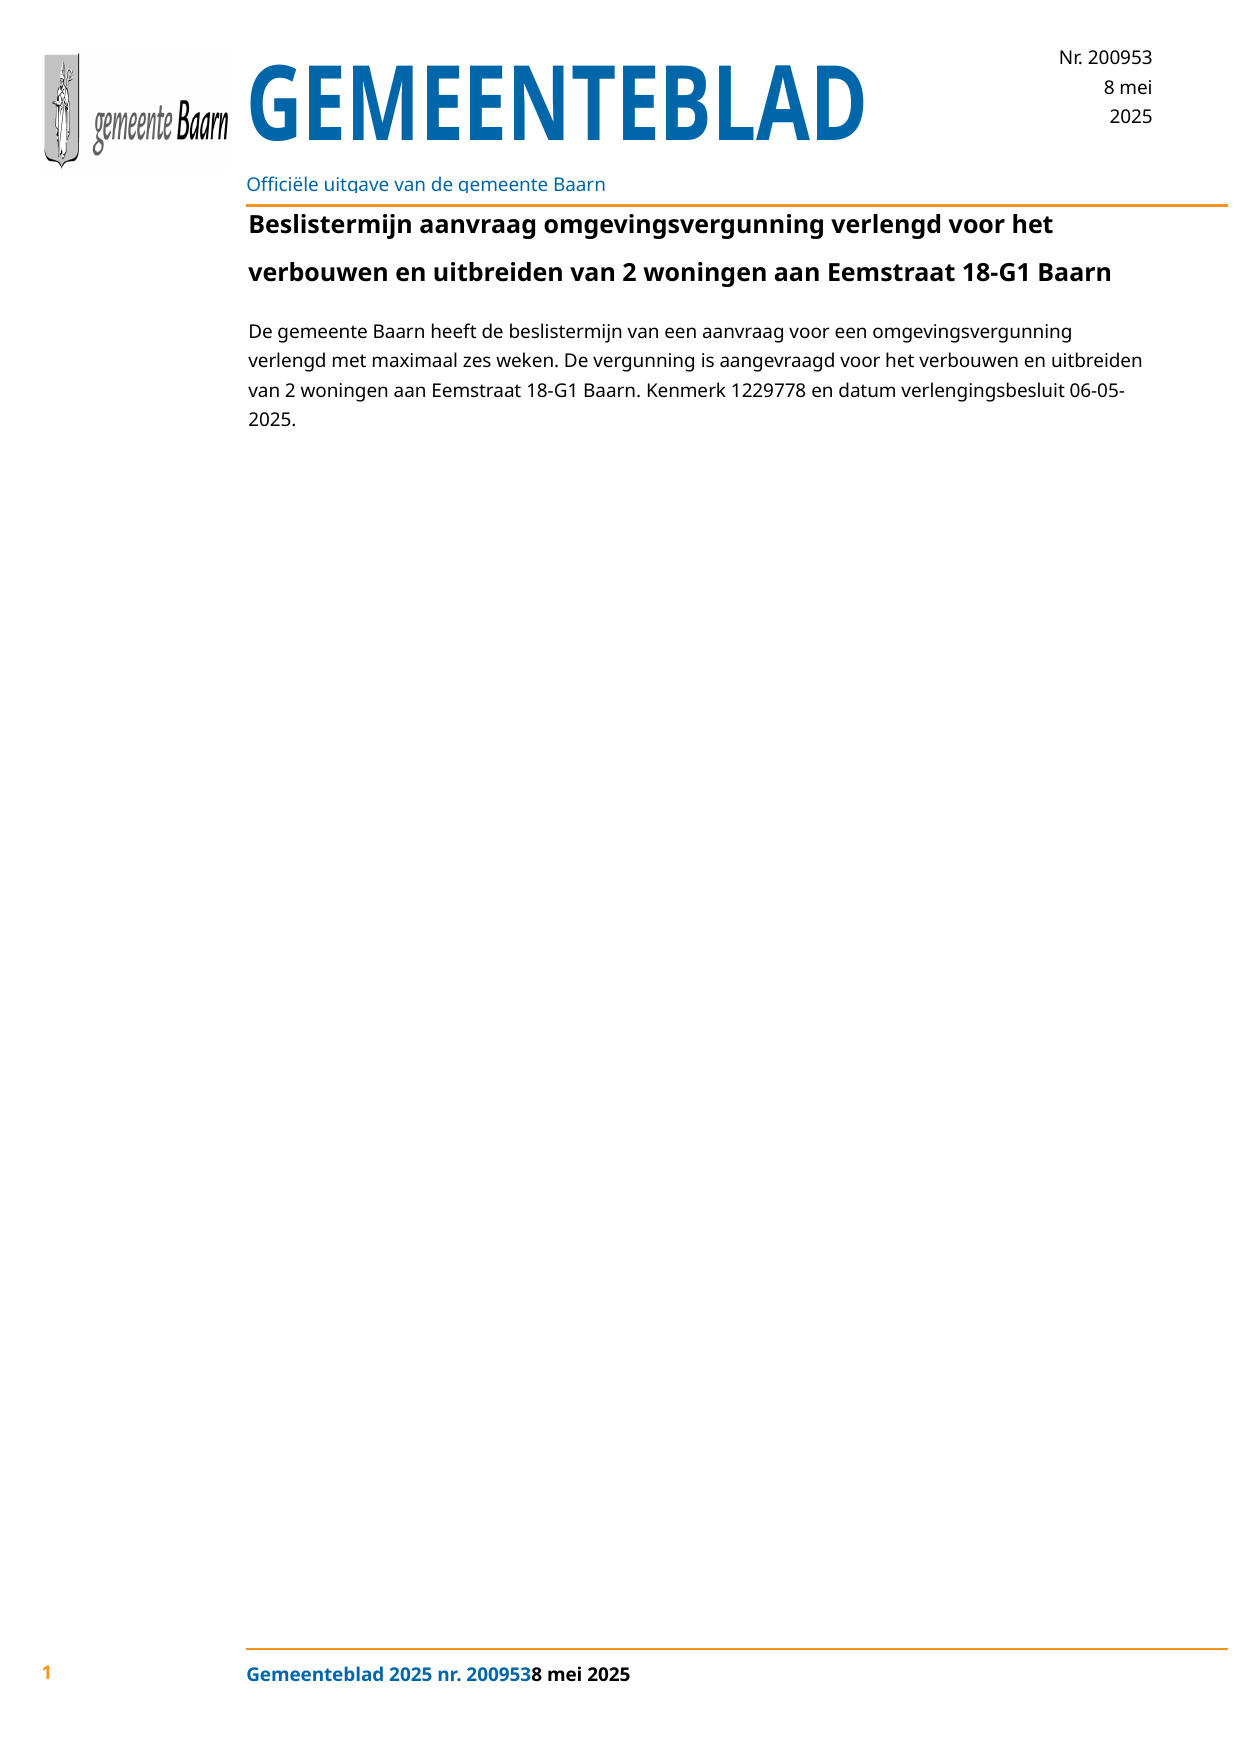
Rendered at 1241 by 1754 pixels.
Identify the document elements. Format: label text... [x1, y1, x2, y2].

text Beslistermijn aanvraag omgevingsvergunning verlengd voor het verbouwen en uitbreiden van 2 woningen aan Eemstraat 18-G1 Baarn [248, 207, 1152, 288]
text De gemeente Baarn heeft de beslistermijn van een aanvraag voor een omgevingsvergunning verlengd met maximaal zes weken. De vergunning is aangevraagd voor het verbouwen en uitbreiden van 2 woningen aan Eemstraat 18-G1 Baarn. Kenmerk 1229778 en datum verlengingsbesluit 06-05-2025. [248, 318, 1152, 432]
picture [41, 47, 231, 172]
